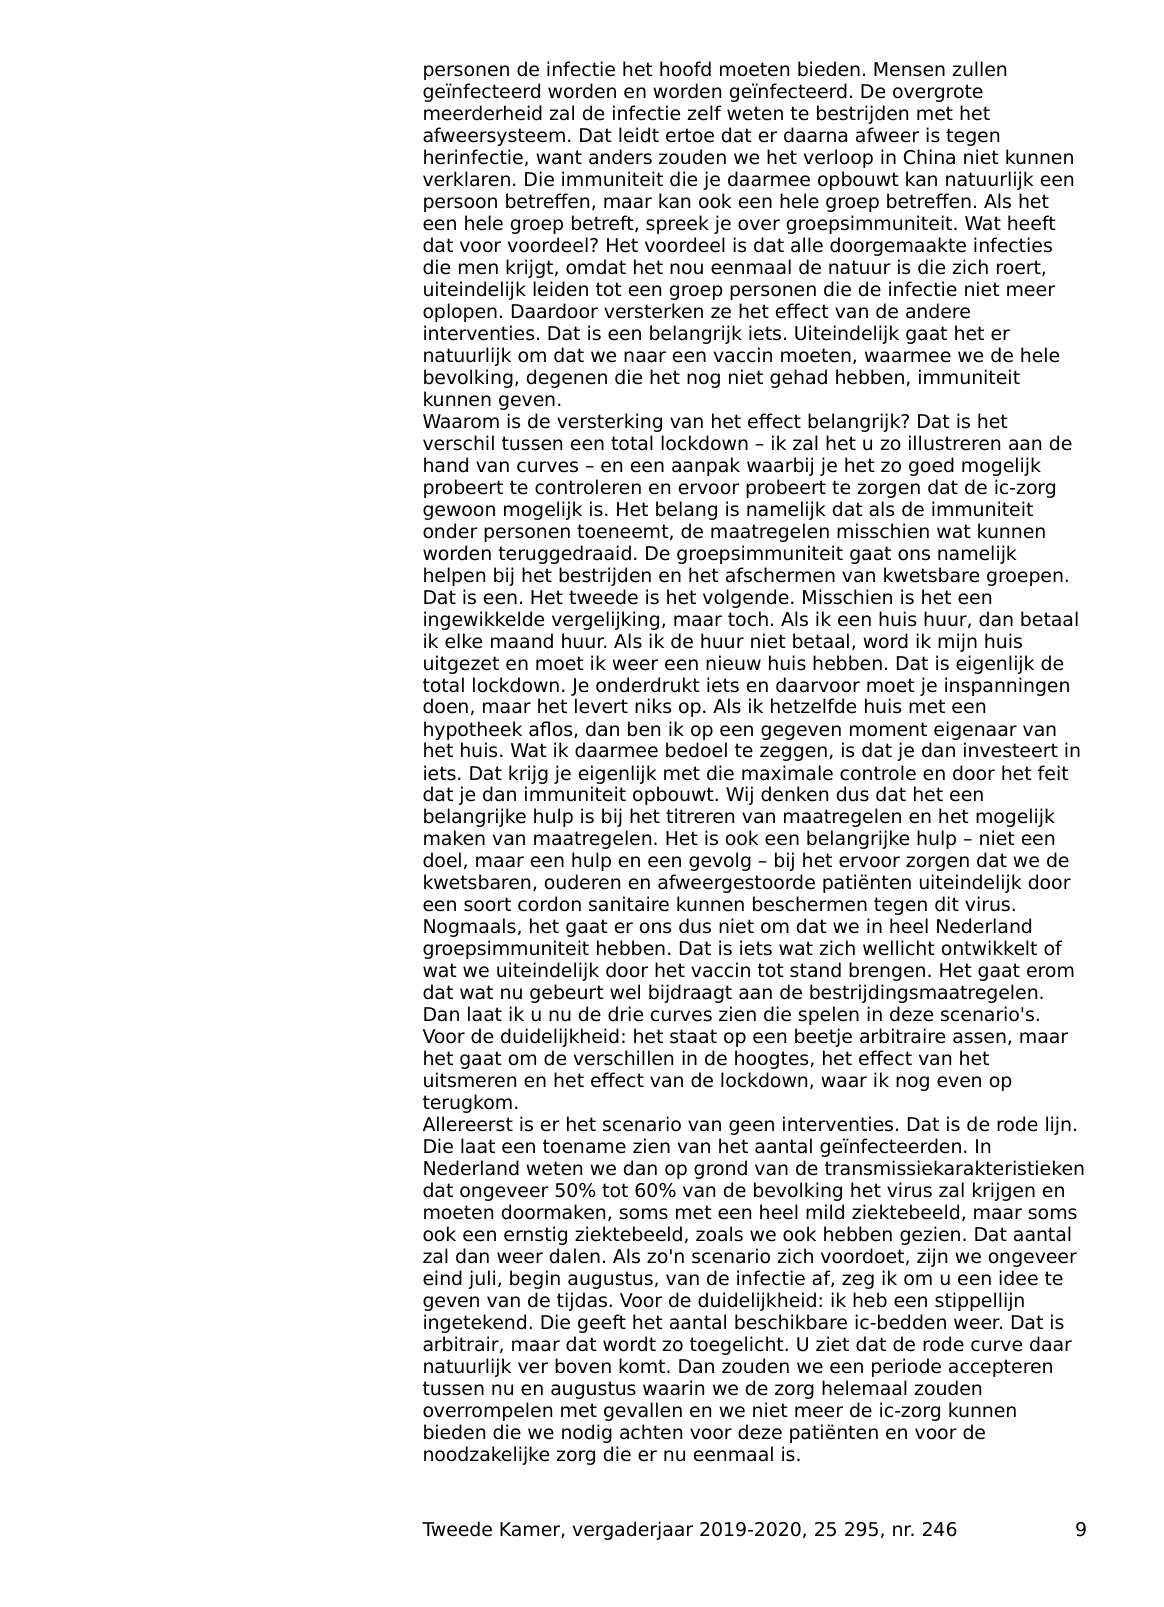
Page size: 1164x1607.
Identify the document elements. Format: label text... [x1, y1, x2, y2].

text Allereerst is er het scenario van geen interventies. Dat is de rode lijn. Die laat een toename zien van het aantal geïnfecteerden. In Nederland weten we dan op grond van de transmissiekarakteristieken dat ongeveer 50% tot 60% van de bevolking het virus zal krijgen en moeten doormaken, soms met een heel mild ziektebeeld, maar soms ook een ernstig ziektebeeld, zoals we ook hebben gezien. Dat aantal zal dan weer dalen. Als zo'n scenario zich voordoet, zijn we ongeveer eind juli, begin augustus, van de infectie af, zeg ik om u een idee te geven van de tijdas. Voor de duidelijkheid: ik heb een stippellijn ingetekend. Die geeft het aantal beschikbare ic-bedden weer. Dat is arbitrair, maar dat wordt zo toegelicht. U ziet dat de rode curve daar natuurlijk ver boven komt. Dan zouden we een periode accepteren tussen nu en augustus waarin we de zorg helemaal zouden overrompelen met gevallen en we niet meer de ic-zorg kunnen bieden die we nodig achten voor deze patiënten en voor de noodzakelijke zorg die er nu eenmaal is. [422, 1114, 1087, 1466]
text personen de infectie het hoofd moeten bieden. Mensen zullen geïnfecteerd worden en worden geïnfecteerd. De overgrote meerderheid zal de infectie zelf weten te bestrijden met het afweersysteem. Dat leidt ertoe dat er daarna afweer is tegen herinfectie, want anders zouden we het verloop in China niet kunnen verklaren. Die immuniteit die je daarmee opbouwt kan natuurlijk een persoon betreffen, maar kan ook een hele groep betreffen. Als het een hele groep betreft, spreek je over groepsimmuniteit. Wat heeft dat voor voordeel? Het voordeel is dat alle doorgemaakte infecties die men krijgt, omdat het nou eenmaal de natuur is die zich roert, uiteindelijk leiden tot een groep personen die de infectie niet meer oplopen. Daardoor versterken ze het effect van de andere interventies. Dat is een belangrijk iets. Uiteindelijk gaat het er natuurlijk om dat we naar een vaccin moeten, waarmee we de hele bevolking, degenen die het nog niet gehad hebben, immuniteit kunnen geven. [422, 59, 1087, 411]
text Dan laat ik u nu de drie curves zien die spelen in deze scenario's. Voor de duidelijkheid: het staat op een beetje arbitraire assen, maar het gaat om de verschillen in de hoogtes, het effect van het uitsmeren en het effect van de lockdown, waar ik nog even op terugkom. [422, 1004, 1087, 1114]
text Waarom is de versterking van het effect belangrijk? Dat is het verschil tussen een total lockdown – ik zal het u zo illustreren aan de hand van curves – en een aanpak waarbij je het zo goed mogelijk probeert te controleren en ervoor probeert te zorgen dat de ic-zorg gewoon mogelijk is. Het belang is namelijk dat als de immuniteit onder personen toeneemt, de maatregelen misschien wat kunnen worden teruggedraaid. De groepsimmuniteit gaat ons namelijk helpen bij het bestrijden en het afschermen van kwetsbare groepen. Dat is een. Het tweede is het volgende. Misschien is het een ingewikkelde vergelijking, maar toch. Als ik een huis huur, dan betaal ik elke maand huur. Als ik de huur niet betaal, word ik mijn huis uitgezet en moet ik weer een nieuw huis hebben. Dat is eigenlijk de total lockdown. Je onderdrukt iets en daarvoor moet je inspanningen doen, maar het levert niks op. Als ik hetzelfde huis met een hypotheek aflos, dan ben ik op een gegeven moment eigenaar van het huis. Wat ik daarmee bedoel te zeggen, is dat je dan investeert in iets. Dat krijg je eigenlijk met die maximale controle en door het feit dat je dan immuniteit opbouwt. Wij denken dus dat het een belangrijke hulp is bij het titreren van maatregelen en het mogelijk maken van maatregelen. Het is ook een belangrijke hulp – niet een doel, maar een hulp en een gevolg – bij het ervoor zorgen dat we de kwetsbaren, ouderen en afweergestoorde patiënten uiteindelijk door een soort cordon sanitaire kunnen beschermen tegen dit virus. Nogmaals, het gaat er ons dus niet om dat we in heel Nederland groepsimmuniteit hebben. Dat is iets wat zich wellicht ontwikkelt of wat we uiteindelijk door het vaccin tot stand brengen. Het gaat erom dat wat nu gebeurt wel bijdraagt aan de bestrijdingsmaatregelen. [422, 411, 1087, 1004]
